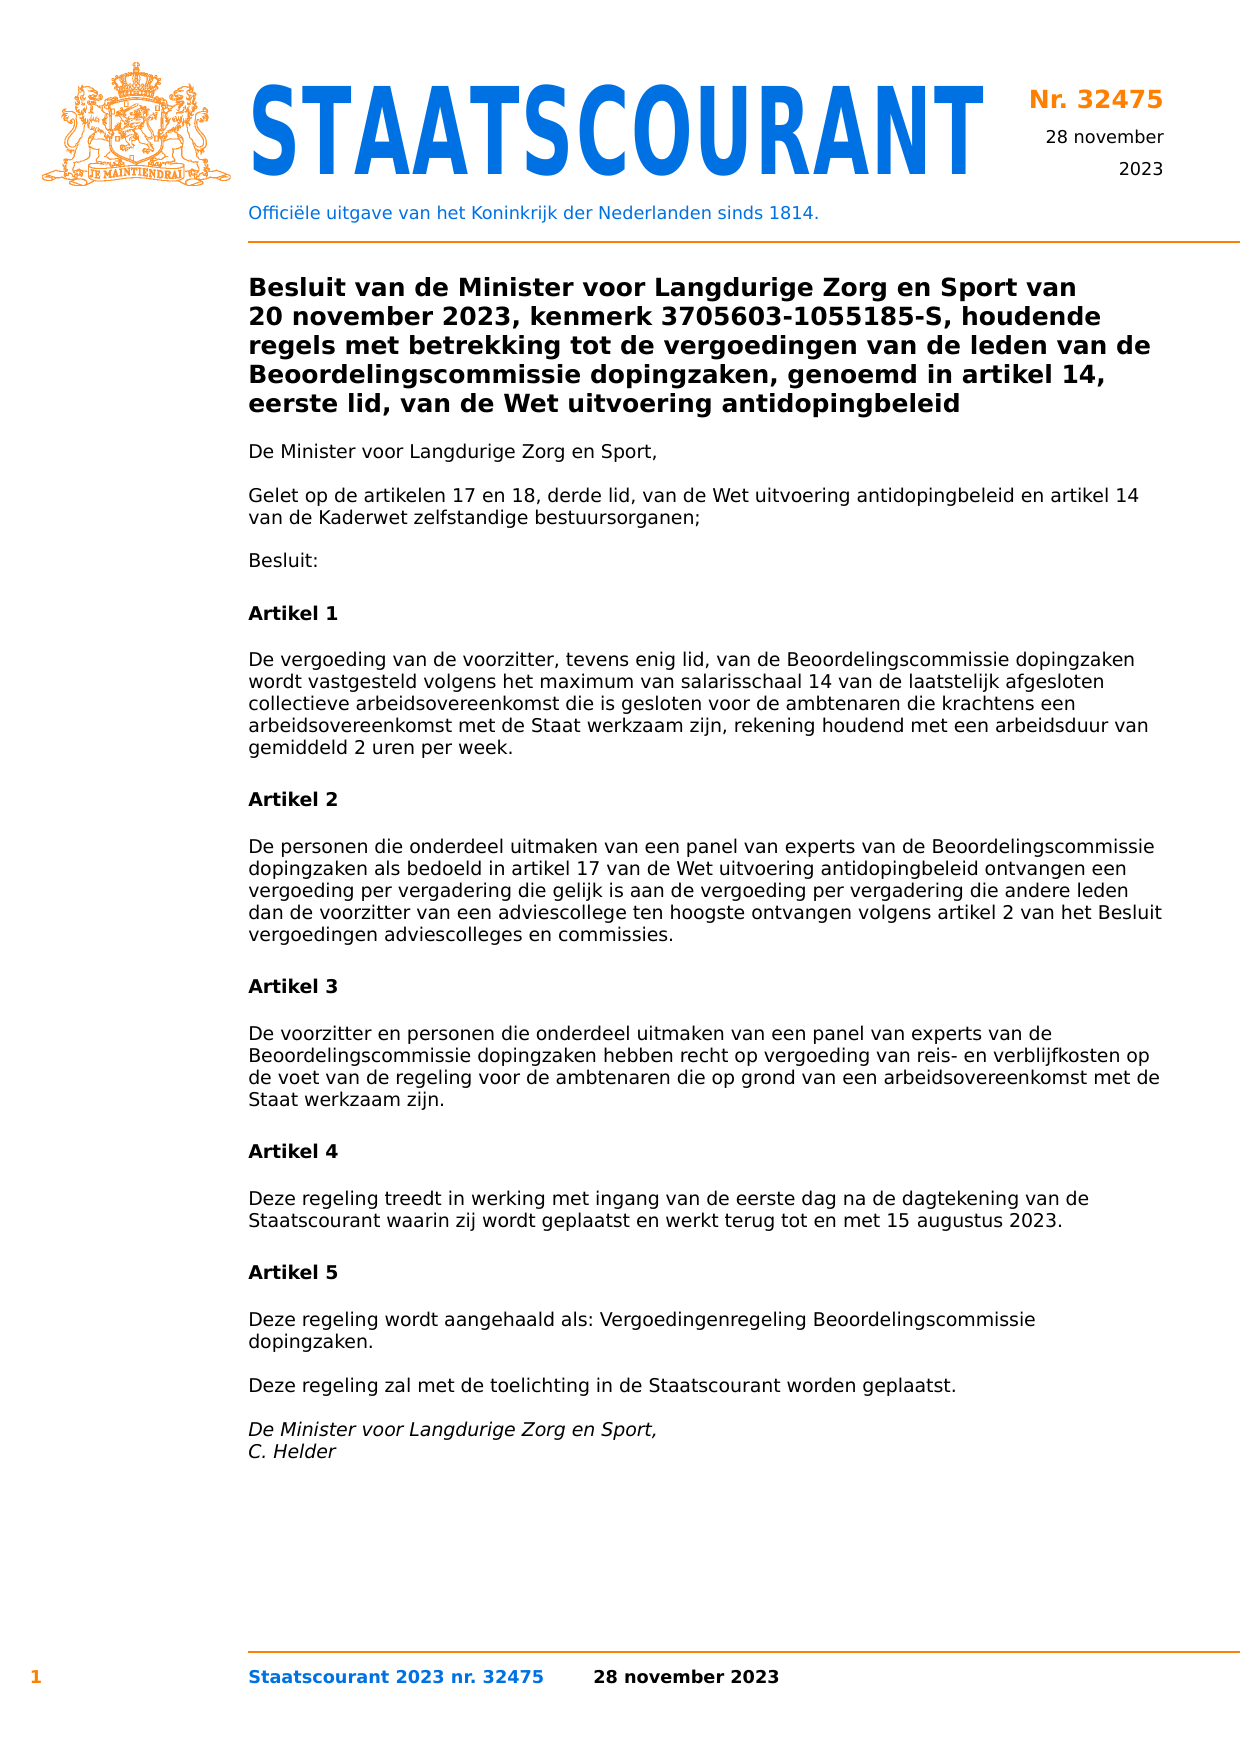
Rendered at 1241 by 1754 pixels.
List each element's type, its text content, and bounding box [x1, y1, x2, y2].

subtitle Artikel 1 [248, 602, 1163, 624]
subtitle Besluit van de Minister voor Langdurige Zorg en Sport van 20 november 2023, kenmerk 3705603-1055185-S, houdende regels met betrekking tot de vergoedingen van de leden van de Beoordelingscommissie dopingzaken, genoemd in artikel 14, eerste lid, van de Wet uitvoering antidopingbeleid [248, 273, 1163, 419]
text De Minister voor Langdurige Zorg en Sport, [248, 441, 1163, 463]
text Deze regeling zal met de toelichting in de Staatscourant worden geplaatst. [248, 1375, 1163, 1397]
text Besluit: [248, 550, 1163, 572]
subtitle Artikel 4 [248, 1141, 1163, 1163]
text De voorzitter en personen die onderdeel uitmaken van een panel van experts van de Beoordelingscommissie dopingzaken hebben recht op vergoeding van reis- en verblijfkosten op de voet van de regeling voor de ambtenaren die op grond van een arbeidsovereenkomst met de Staat werkzaam zijn. [248, 1023, 1163, 1111]
text Deze regeling wordt aangehaald als: Vergoedingenregeling Beoordelingscommissie dopingzaken. [248, 1309, 1163, 1353]
table_cell Officiële uitgave van het Koninkrijk der Nederlanden sinds 1814. [248, 203, 1240, 241]
subtitle Artikel 2 [248, 789, 1163, 811]
table_header Nr. 32475 [998, 62, 1240, 121]
subtitle Artikel 5 [248, 1262, 1163, 1284]
text Gelet op de artikelen 17 en 18, derde lid, van de Wet uitvoering antidopingbeleid en artikel 14 van de Kaderwet zelfstandige bestuursorganen; [248, 484, 1163, 528]
table_cell 28 november [998, 121, 1240, 153]
table_header [25, 62, 248, 241]
text Deze regeling treedt in werking met ingang van de eerste dag na de dagtekening van de Staatscourant waarin zij wordt geplaatst en werkt terug tot en met 15 augustus 2023. [248, 1188, 1163, 1232]
table_cell 2023 [998, 153, 1240, 203]
text De Minister voor Langdurige Zorg en Sport, C. Helder [248, 1419, 1163, 1463]
text De vergoeding van de voorzitter, tevens enig lid, van de Beoordelingscommissie dopingzaken wordt vastgesteld volgens het maximum van salarisschaal 14 van de laatstelijk afgesloten collectieve arbeidsovereenkomst die is gesloten voor de ambtenaren die krachtens een arbeidsovereenkomst met de Staat werkzaam zijn, rekening houdend met een arbeidsduur van gemiddeld 2 uren per week. [248, 649, 1163, 759]
text De personen die onderdeel uitmaken van een panel van experts van de Beoordelingscommissie dopingzaken als bedoeld in artikel 17 van de Wet uitvoering antidopingbeleid ontvangen een vergoeding per vergadering die gelijk is aan de vergoeding per vergadering die andere leden dan de voorzitter van een adviescollege ten hoogste ontvangen volgens artikel 2 van het Besluit vergoedingen adviescolleges en commissies. [248, 836, 1163, 946]
picture [41, 62, 231, 186]
table_header STAATSCOURANT [248, 62, 998, 203]
subtitle Artikel 3 [248, 976, 1163, 998]
